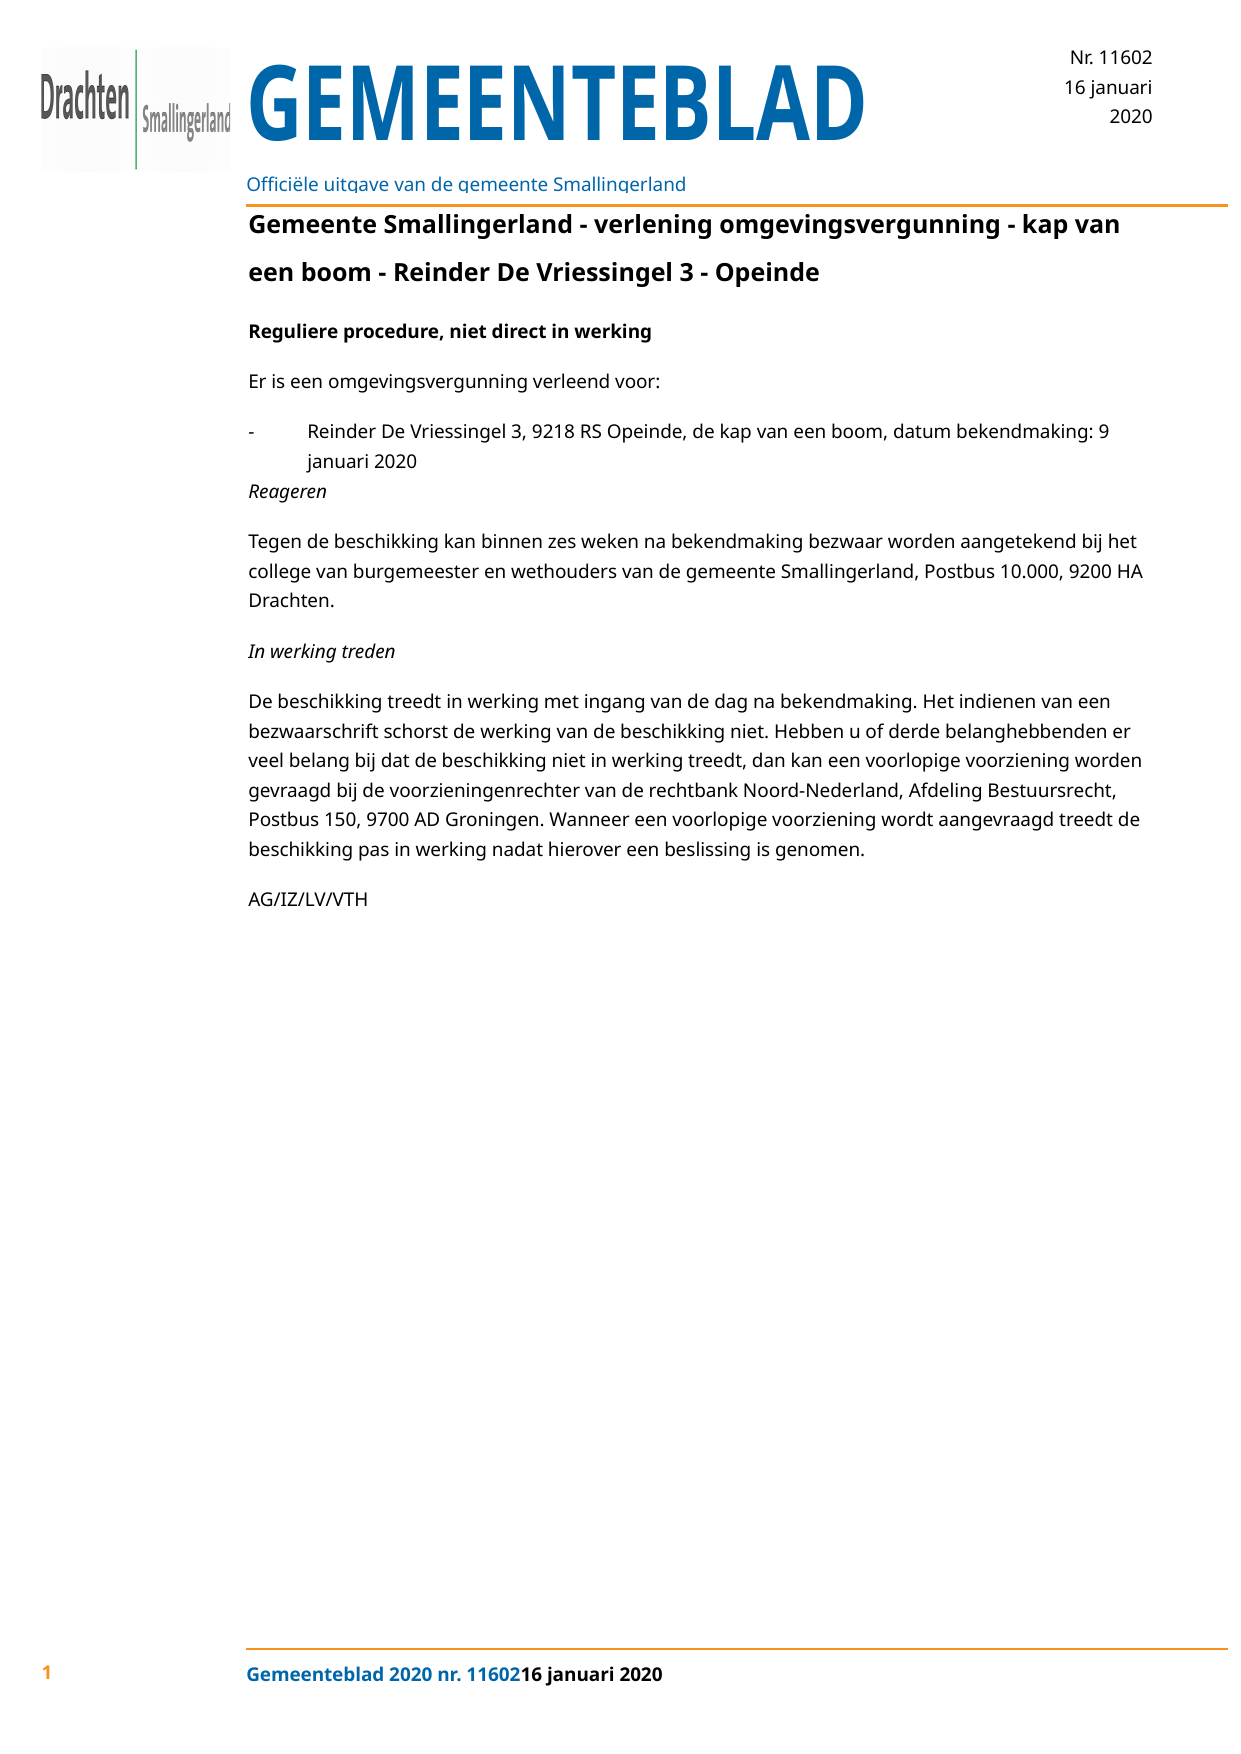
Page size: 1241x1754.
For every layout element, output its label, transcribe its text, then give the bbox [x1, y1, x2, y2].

text Tegen de beschikking kan binnen zes weken na bekendmaking bezwaar worden aangetekend bij het college van burgemeester en wethouders van de gemeente Smallingerland, Postbus 10.000, 9200 HA Drachten. [248, 528, 1152, 613]
text In werking treden [248, 638, 1152, 664]
text AG/IZ/LV/VTH [248, 887, 1152, 912]
text Gemeente Smallingerland - verlening omgevingsvergunning - kap van een boom - Reinder De Vriessingel 3 - Opeinde [248, 207, 1152, 288]
picture [41, 47, 231, 172]
list Reinder De Vriessingel 3, 9218 RS Opeinde, de kap van een boom, datum bekendmaking: 9 januari 2020 [248, 419, 1152, 474]
text De beschikking treedt in werking met ingang van de dag na bekendmaking. Het indienen van een bezwaarschrift schorst de werking van de beschikking niet. Hebben u of derde belanghebbenden er veel belang bij dat de beschikking niet in werking treedt, dan kan een voorlopige voorziening worden gevraagd bij de voorzieningenrechter van de rechtbank Noord-Nederland, Afdeling Bestuursrecht, Postbus 150, 9700 AD Groningen. Wanneer een voorlopige voorziening wordt aangevraagd treedt de beschikking pas in werking nadat hierover een beslissing is genomen. [248, 688, 1152, 862]
text Reguliere procedure, niet direct in werking [248, 318, 1152, 344]
text Er is een omgevingsvergunning verleend voor: [248, 368, 1152, 394]
text Reageren [248, 478, 1152, 504]
